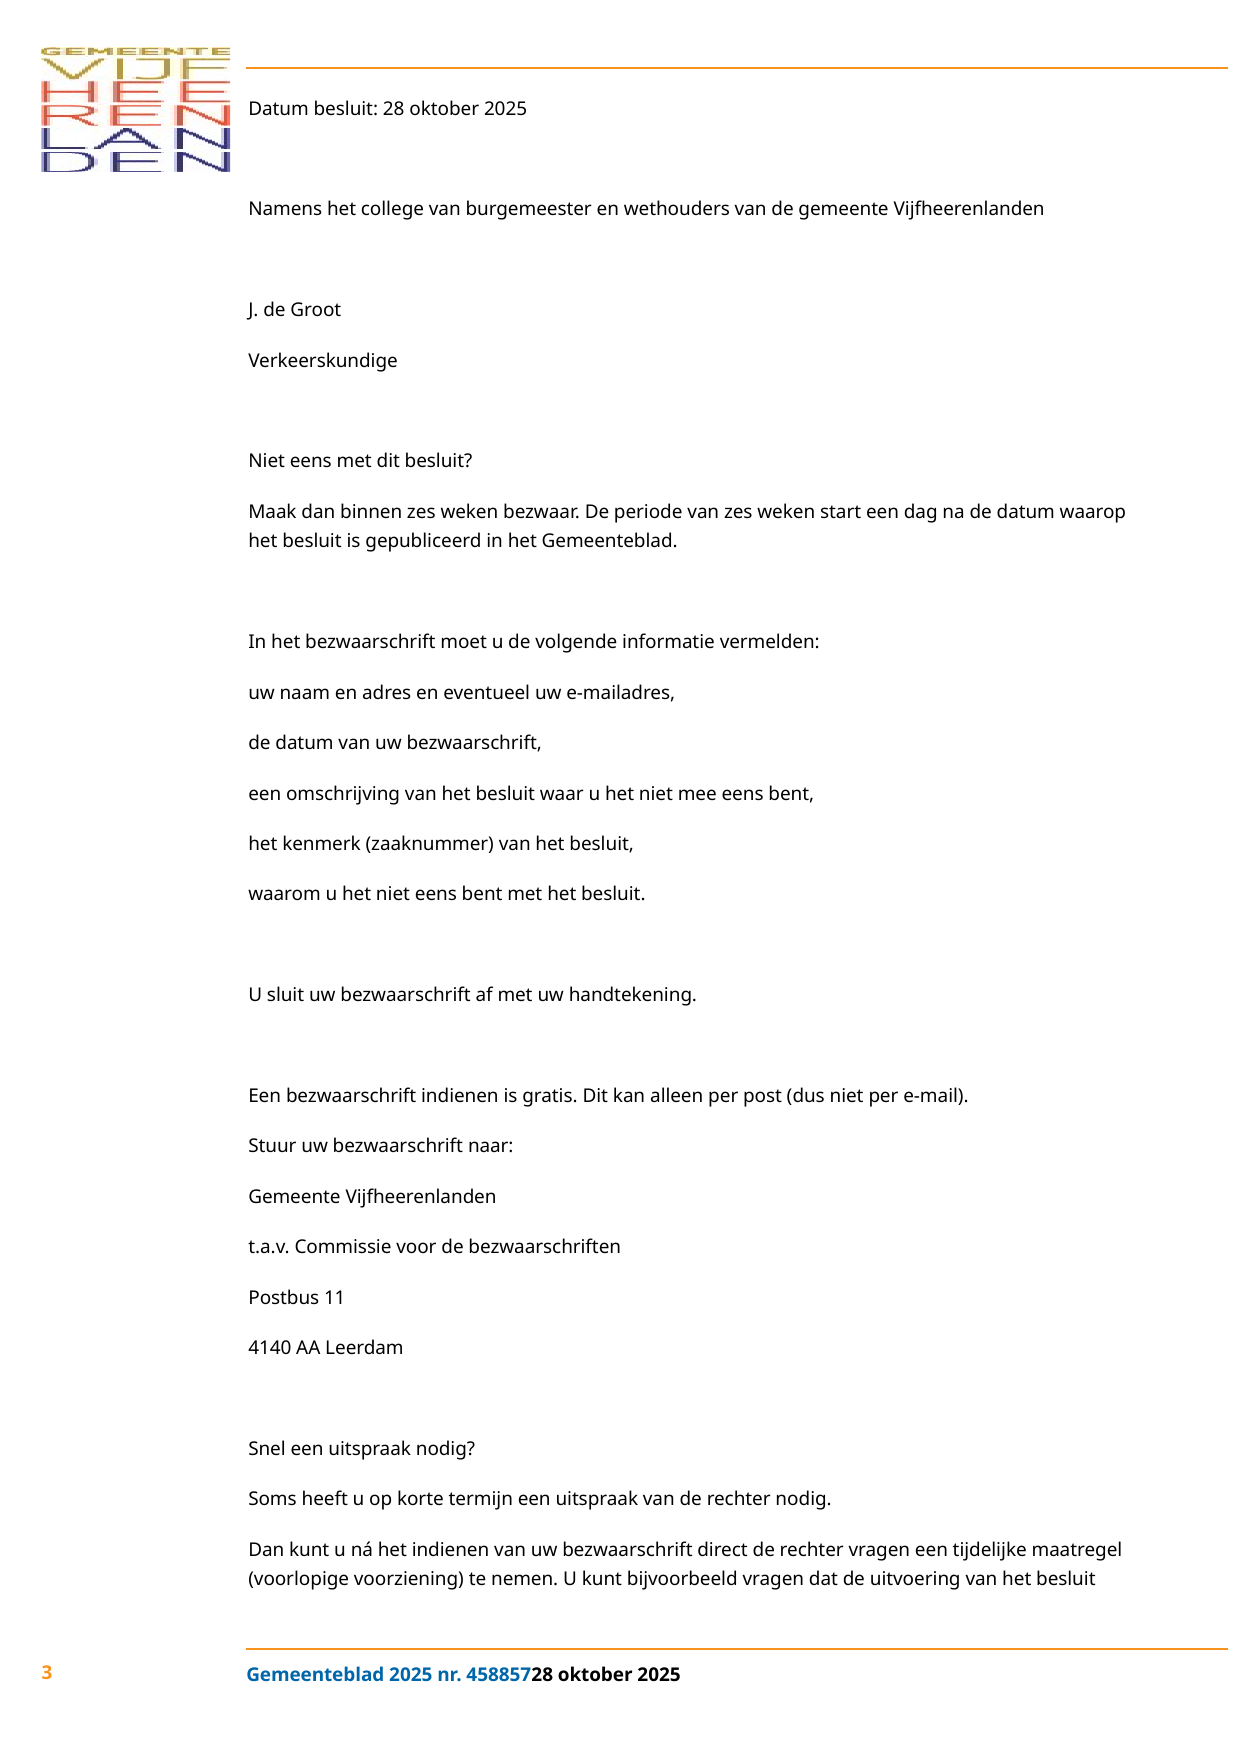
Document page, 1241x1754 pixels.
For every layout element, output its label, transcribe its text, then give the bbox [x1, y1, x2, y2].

text Snel een uitspraak nodig? [248, 1435, 1152, 1461]
text J. de Groot [248, 296, 1152, 322]
text een omschrijving van het besluit waar u het niet mee eens bent, [248, 780, 1152, 806]
text Dan kunt u ná het indienen van uw bezwaarschrift direct de rechter vragen een tijdelijke maatregel (voorlopige voorziening) te nemen. U kunt bijvoorbeeld vragen dat de uitvoering van het besluit [248, 1536, 1152, 1591]
picture [41, 47, 231, 172]
text In het bezwaarschrift moet u de volgende informatie vermelden: [248, 628, 1152, 654]
text Verkeerskundige [248, 347, 1152, 373]
text U sluit uw bezwaarschrift af met uw handtekening. [248, 981, 1152, 1007]
text Stuur uw bezwaarschrift naar: [248, 1133, 1152, 1158]
text de datum van uw bezwaarschrift, [248, 729, 1152, 755]
text t.a.v. Commissie voor de bezwaarschriften [248, 1233, 1152, 1259]
text Postbus 11 [248, 1284, 1152, 1310]
text Datum besluit: 28 oktober 2025 [248, 95, 1152, 121]
text waarom u het niet eens bent met het besluit. [248, 881, 1152, 906]
text uw naam en adres en eventueel uw e-mailadres, [248, 679, 1152, 705]
text Maak dan binnen zes weken bezwaar. De periode van zes weken start een dag na de datum waarop het besluit is gepubliceerd in het Gemeenteblad. [248, 498, 1152, 553]
text Niet eens met dit besluit? [248, 448, 1152, 473]
text Een bezwaarschrift indienen is gratis. Dit kan alleen per post (dus niet per e-mail). [248, 1082, 1152, 1108]
text Gemeente Vijfheerenlanden [248, 1183, 1152, 1209]
text Soms heeft u op korte termijn een uitspraak van de rechter nodig. [248, 1486, 1152, 1511]
text het kenmerk (zaaknummer) van het besluit, [248, 830, 1152, 856]
text Namens het college van burgemeester en wethouders van de gemeente Vijfheerenlanden [248, 196, 1152, 221]
text 4140 AA Leerdam [248, 1334, 1152, 1360]
